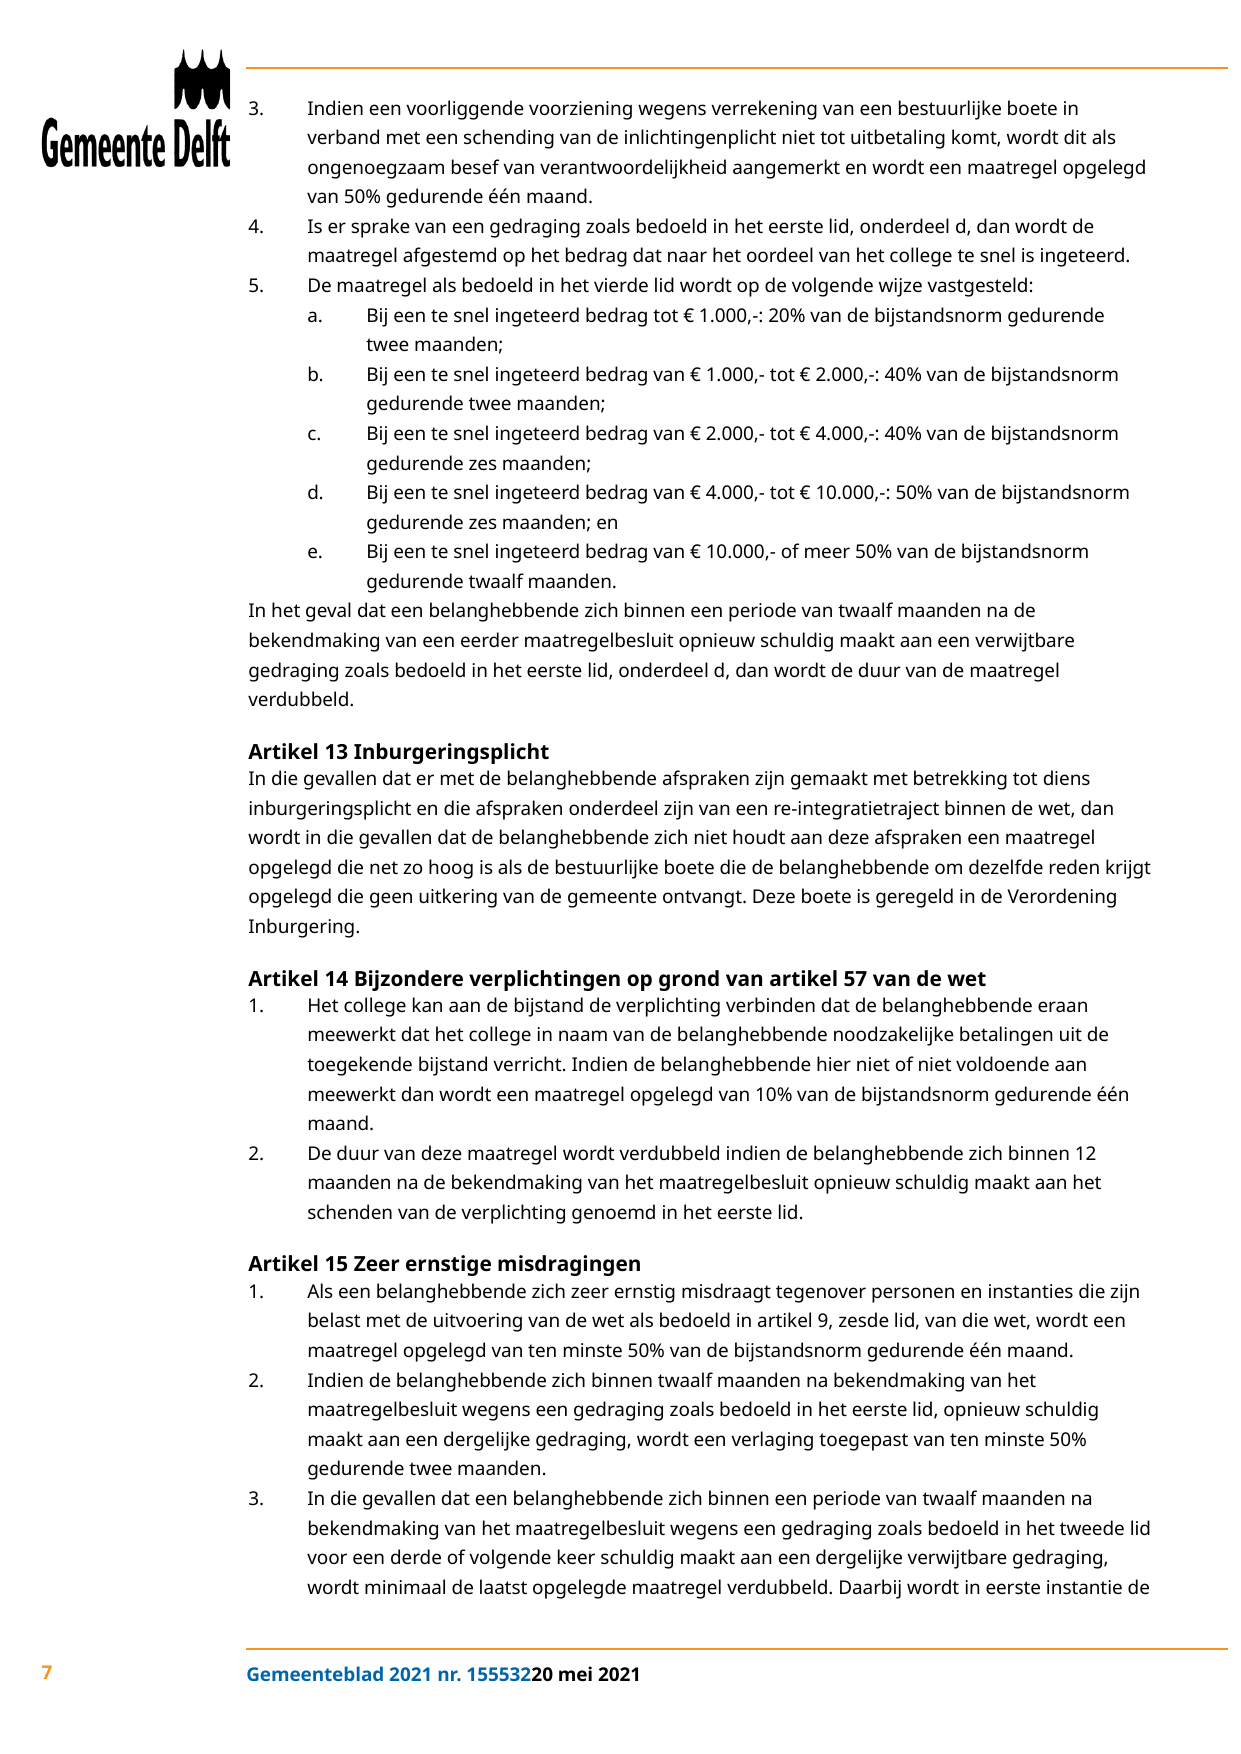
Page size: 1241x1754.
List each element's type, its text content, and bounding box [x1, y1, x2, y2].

list In die gevallen dat een belanghebbende zich binnen een periode van twaalf maanden na bekendmaking van het maatregelbesluit wegens een gedraging zoals bedoeld in het tweede lid voor een derde of volgende keer schuldig maakt aan een dergelijke verwijtbare gedraging, wordt minimaal de laatst opgelegde maatregel verdubbeld. Daarbij wordt in eerste instantie de [248, 1485, 1152, 1599]
list Het college kan aan de bijstand de verplichting verbinden dat de belanghebbende eraan meewerkt dat het college in naam van de belanghebbende noodzakelijke betalingen uit de toegekende bijstand verricht. Indien de belanghebbende hier niet of niet voldoende aan meewerkt dan wordt een maatregel opgelegd van 10% van de bijstandsnorm gedurende één maand. [248, 992, 1152, 1136]
list De duur van deze maatregel wordt verdubbeld indien de belanghebbende zich binnen 12 maanden na de bekendmaking van het maatregelbesluit opnieuw schuldig maakt aan het schenden van de verplichting genoemd in het eerste lid. [248, 1140, 1152, 1225]
list Bij een te snel ingeteerd bedrag van € 10.000,- of meer 50% van de bijstandsnorm gedurende twaalf maanden. [307, 538, 1152, 594]
list Als een belanghebbende zich zeer ernstig misdraagt tegenover personen en instanties die zijn belast met de uitvoering van de wet als bedoeld in artikel 9, zesde lid, van die wet, wordt een maatregel opgelegd van ten minste 50% van de bijstandsnorm gedurende één maand. [248, 1278, 1152, 1363]
list Bij een te snel ingeteerd bedrag van € 4.000,- tot € 10.000,-: 50% van de bijstandsnorm gedurende zes maanden; en [307, 479, 1152, 535]
text Artikel 15 Zeer ernstige misdragingen [248, 1249, 1152, 1278]
list Is er sprake van een gedraging zoals bedoeld in het eerste lid, onderdeel d, dan wordt de maatregel afgestemd op het bedrag dat naar het oordeel van het college te snel is ingeteerd. [248, 213, 1152, 268]
list Bij een te snel ingeteerd bedrag tot € 1.000,-: 20% van de bijstandsnorm gedurende twee maanden; [307, 302, 1152, 357]
text Artikel 14 Bijzondere verplichtingen op grond van artikel 57 van de wet [248, 964, 1152, 992]
picture [41, 47, 231, 172]
list Indien de belanghebbende zich binnen twaalf maanden na bekendmaking van het maatregelbesluit wegens een gedraging zoals bedoeld in het eerste lid, opnieuw schuldig maakt aan een dergelijke gedraging, wordt een verlaging toegepast van ten minste 50% gedurende twee maanden. [248, 1367, 1152, 1481]
text In die gevallen dat er met de belanghebbende afspraken zijn gemaakt met betrekking tot diens inburgeringsplicht en die afspraken onderdeel zijn van een re-integratietraject binnen de wet, dan wordt in die gevallen dat de belanghebbende zich niet houdt aan deze afspraken een maatregel opgelegd die net zo hoog is als de bestuurlijke boete die de belanghebbende om dezelfde reden krijgt opgelegd die geen uitkering van de gemeente ontvangt. Deze boete is geregeld in de Verordening Inburgering. [248, 765, 1152, 939]
text Artikel 13 Inburgeringsplicht [248, 737, 1152, 765]
text In het geval dat een belanghebbende zich binnen een periode van twaalf maanden na de bekendmaking van een eerder maatregelbesluit opnieuw schuldig maakt aan een verwijtbare gedraging zoals bedoeld in het eerste lid, onderdeel d, dan wordt de duur van de maatregel verdubbeld. [248, 598, 1152, 712]
list Indien een voorliggende voorziening wegens verrekening van een bestuurlijke boete in verband met een schending van de inlichtingenplicht niet tot uitbetaling komt, wordt dit als ongenoegzaam besef van verantwoordelijkheid aangemerkt en wordt een maatregel opgelegd van 50% gedurende één maand. [248, 95, 1152, 209]
list Bij een te snel ingeteerd bedrag van € 1.000,- tot € 2.000,-: 40% van de bijstandsnorm gedurende twee maanden; [307, 361, 1152, 416]
list Bij een te snel ingeteerd bedrag van € 2.000,- tot € 4.000,-: 40% van de bijstandsnorm gedurende zes maanden; [307, 420, 1152, 476]
list De maatregel als bedoeld in het vierde lid wordt op de volgende wijze vastgesteld: [248, 272, 1152, 298]
